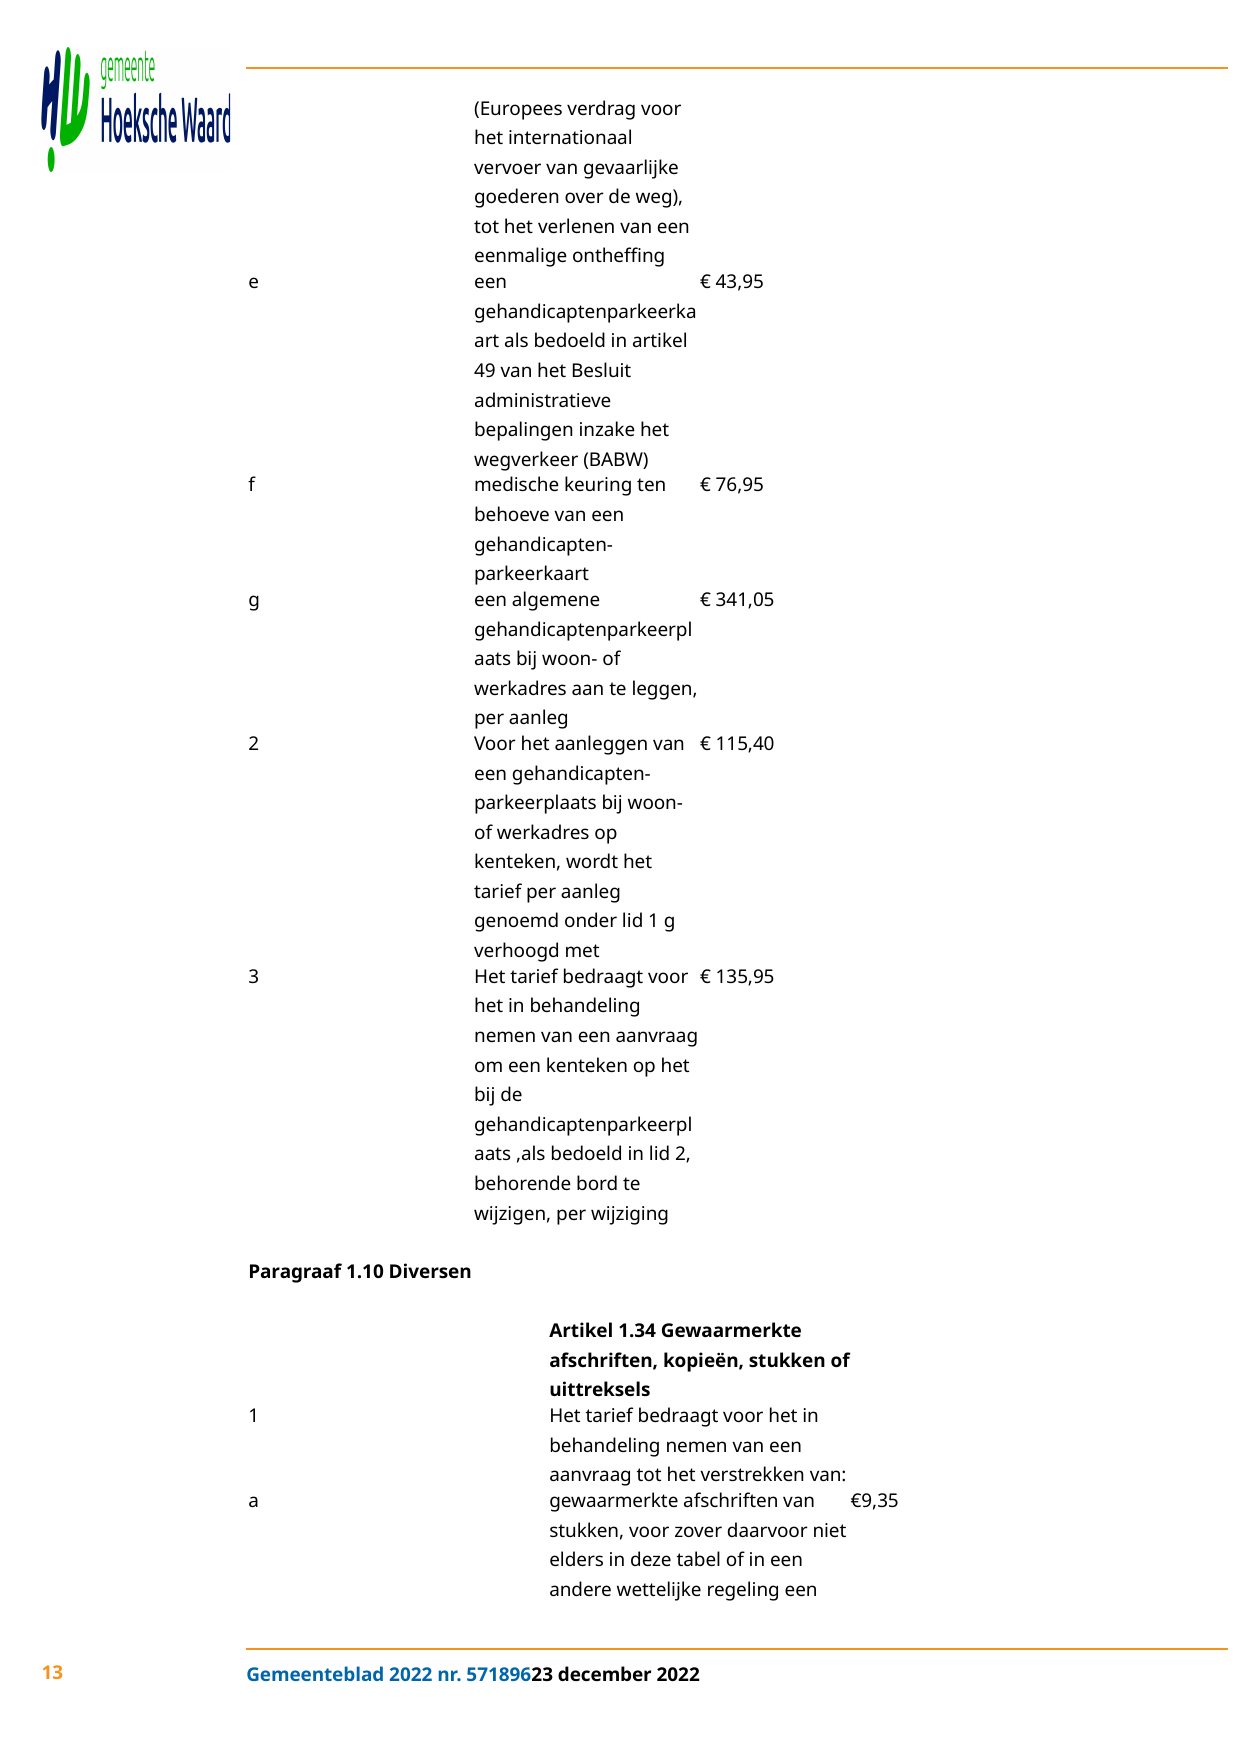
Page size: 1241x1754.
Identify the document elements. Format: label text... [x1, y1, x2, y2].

table_cell a [248, 1487, 549, 1602]
table_cell (Europees verdrag voor het internationaal vervoer van gevaarlijke goederen over de weg), tot het verlenen van een eenmalige ontheffing [474, 95, 700, 268]
table_cell g [248, 586, 474, 730]
table_header [248, 1318, 549, 1402]
table_cell € 115,40 [700, 730, 1152, 963]
table_cell € 43,95 [700, 269, 1152, 472]
table_cell [700, 95, 1152, 268]
table_cell [248, 95, 474, 268]
table_cell Het tarief bedraagt voor het in behandeling nemen van een aanvraag om een kenteken op het bij de gehandicaptenparkeerplaats ,als bedoeld in lid 2, behorende bord te wijzigen, per wijziging [474, 963, 700, 1225]
table_cell €9,35 [850, 1487, 1152, 1602]
table_header [850, 1318, 1152, 1402]
table_cell Het tarief bedraagt voor het in behandeling nemen van een aanvraag tot het verstrekken van: [549, 1403, 850, 1487]
picture [41, 47, 231, 172]
table_cell € 341,05 [700, 586, 1152, 730]
table_cell € 135,95 [700, 963, 1152, 1225]
table_cell € 76,95 [700, 472, 1152, 586]
table_cell een algemene gehandicaptenparkeerplaats bij woon- of werkadres aan te leggen, per aanleg [474, 586, 700, 730]
table_cell e [248, 269, 474, 472]
table_cell Voor het aanleggen van een gehandicapten-parkeerplaats bij woon- of werkadres op kenteken, wordt het tarief per aanleg genoemd onder lid 1 g verhoogd met [474, 730, 700, 963]
table_cell 2 [248, 730, 474, 963]
table_cell medische keuring ten behoeve van een gehandicapten-parkeerkaart [474, 472, 700, 586]
table_cell 3 [248, 963, 474, 1225]
table_cell een gehandicaptenparkeerkaart als bedoeld in artikel 49 van het Besluit administratieve bepalingen inzake het wegverkeer (BABW) [474, 269, 700, 472]
text Paragraaf 1.10 Diversen [248, 1258, 1152, 1284]
table_cell gewaarmerkte afschriften van stukken, voor zover daarvoor niet elders in deze tabel of in een andere wettelijke regeling een [549, 1487, 850, 1602]
table_cell f [248, 472, 474, 586]
table_cell [850, 1403, 1152, 1487]
table_header Artikel 1.34 Gewaarmerkte afschriften, kopieën, stukken of uittreksels [549, 1318, 850, 1402]
table_cell 1 [248, 1403, 549, 1487]
